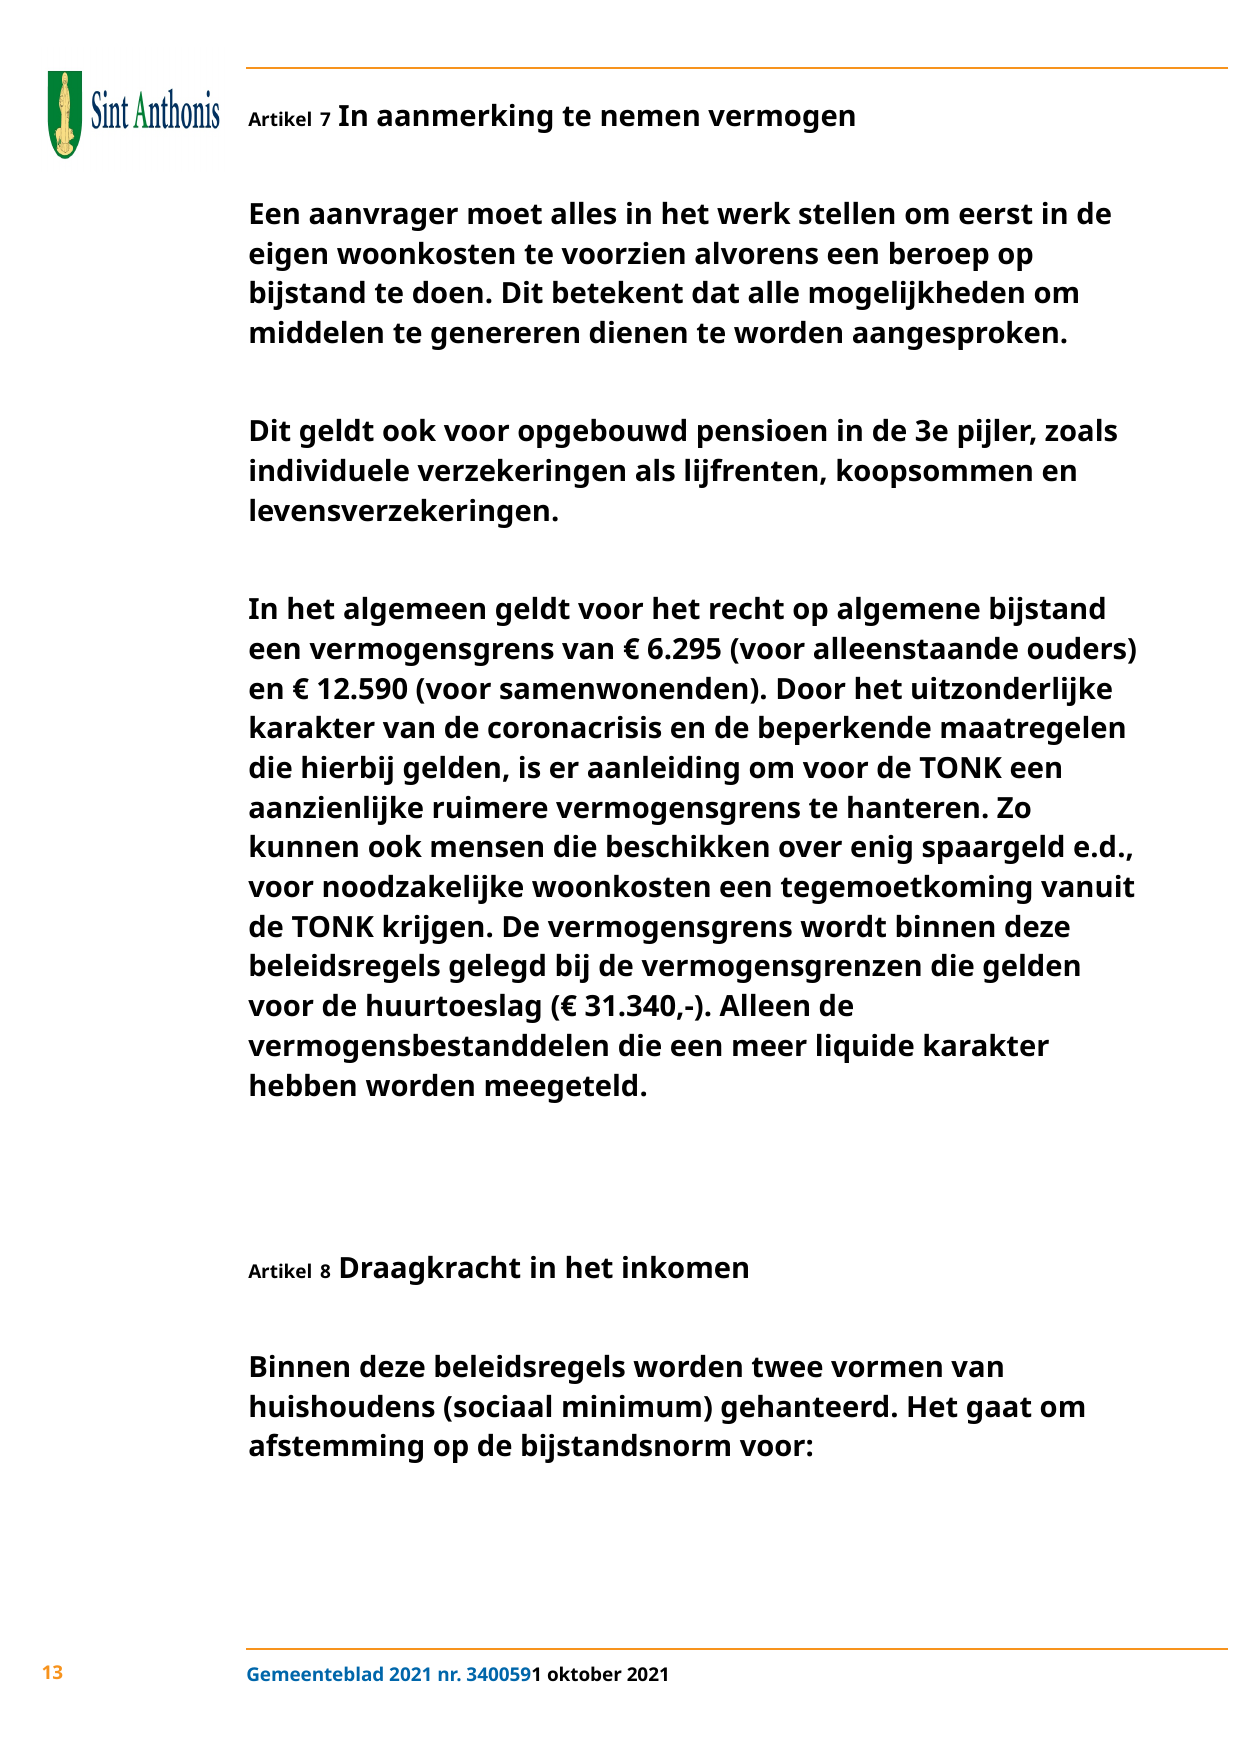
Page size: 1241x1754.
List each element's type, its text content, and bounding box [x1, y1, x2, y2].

text Dit geldt ook voor opgebouwd pensioen in de 3e pijler, zoals individuele verzekeringen als lijfrenten, koopsommen en levensverzekeringen. [248, 411, 1152, 530]
text Artikel 8 Draagkracht in het inkomen [248, 1248, 1152, 1287]
picture [41, 47, 231, 172]
text In het algemeen geldt voor het recht op algemene bijstand een vermogensgrens van € 6.295 (voor alleenstaande ouders) en € 12.590 (voor samenwonenden). Door het uitzonderlijke karakter van de coronacrisis en de beperkende maatregelen die hierbij gelden, is er aanleiding om voor de TONK een aanzienlijke ruimere vermogensgrens te hanteren. Zo kunnen ook mensen die beschikken over enig spaargeld e.d., voor noodzakelijke woonkosten een tegemoetkoming vanuit de TONK krijgen. De vermogensgrens wordt binnen deze beleidsregels gelegd bij de vermogensgrenzen die gelden voor de huurtoeslag (€ 31.340,-). Alleen de vermogensbestanddelen die een meer liquide karakter hebben worden meegeteld. [248, 588, 1152, 1104]
text Binnen deze beleidsregels worden twee vormen van huishoudens (sociaal minimum) gehanteerd. Het gaat om afstemming op de bijstandsnorm voor: [248, 1346, 1152, 1465]
text Artikel 7 In aanmerking te nemen vermogen [248, 95, 1152, 134]
text Een aanvrager moet alles in het werk stellen om eerst in de eigen woonkosten te voorzien alvorens een beroep op bijstand te doen. Dit betekent dat alle mogelijkheden om middelen te genereren dienen te worden aangesproken. [248, 193, 1152, 352]
